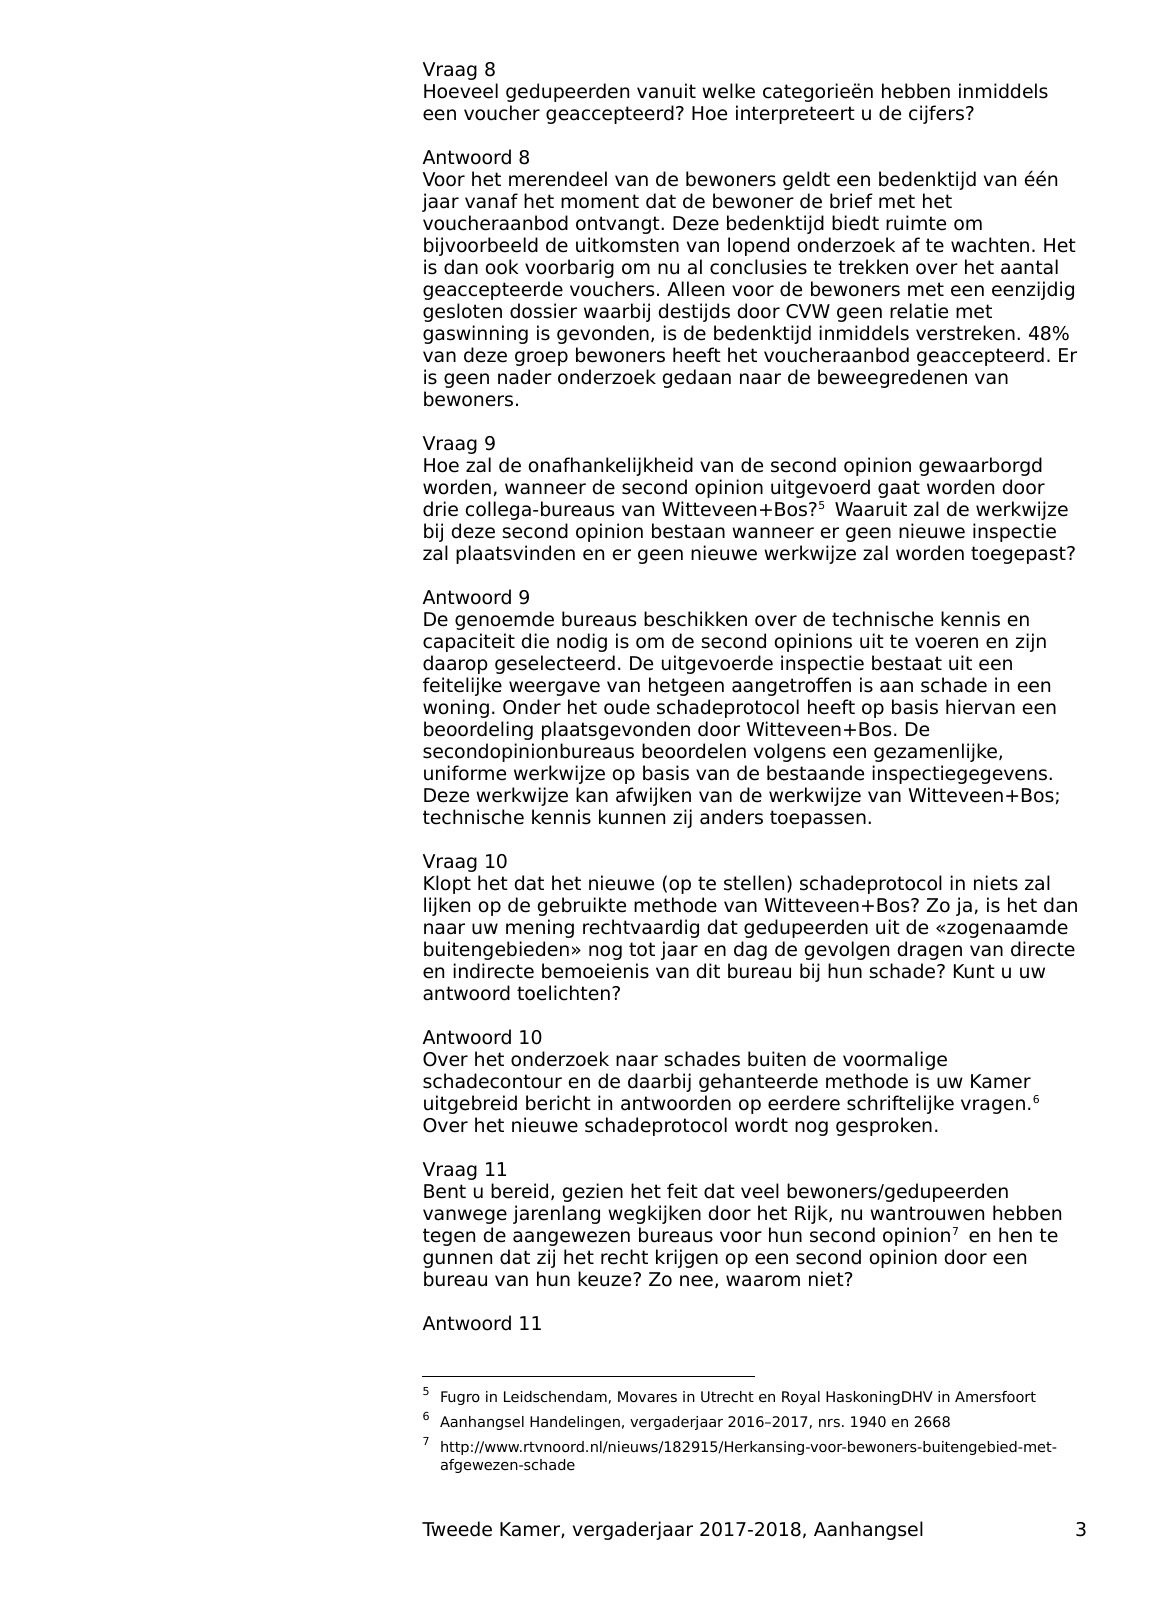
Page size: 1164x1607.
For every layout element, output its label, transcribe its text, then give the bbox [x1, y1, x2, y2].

text Antwoord 10 [422, 1027, 1087, 1049]
text Antwoord 11 [422, 1313, 1087, 1335]
text Fugro in Leidschendam, Movares in Utrecht en Royal HaskoningDHV in Amersfoort [422, 1385, 1087, 1407]
text Vraag 9 [422, 433, 1087, 455]
text Antwoord 8 [422, 147, 1087, 169]
text Vraag 8 [422, 59, 1087, 81]
text Klopt het dat het nieuwe (op te stellen) schadeprotocol in niets zal lijken op de gebruikte methode van Witteveen+Bos? Zo ja, is het dan naar uw mening rechtvaardig dat gedupeerden uit de «zogenaamde buitengebieden» nog tot jaar en dag de gevolgen dragen van directe en indirecte bemoeienis van dit bureau bij hun schade? Kunt u uw antwoord toelichten? [422, 873, 1087, 1005]
text Voor het merendeel van de bewoners geldt een bedenktijd van één jaar vanaf het moment dat de bewoner de brief met het voucheraanbod ontvangt. Deze bedenktijd biedt ruimte om bijvoorbeeld de uitkomsten van lopend onderzoek af te wachten. Het is dan ook voorbarig om nu al conclusies te trekken over het aantal geaccepteerde vouchers. Alleen voor de bewoners met een eenzijdig gesloten dossier waarbij destijds door CVW geen relatie met gaswinning is gevonden, is de bedenktijd inmiddels verstreken. 48% van deze groep bewoners heeft het voucheraanbod geaccepteerd. Er is geen nader onderzoek gedaan naar de beweegredenen van bewoners. [422, 169, 1087, 411]
text Aanhangsel Handelingen, vergaderjaar 2016–2017, nrs. 1940 en 2668 [422, 1410, 1087, 1432]
text http://www.rtvnoord.nl/nieuws/182915/Herkansing-voor-bewoners-buitengebied-met-afgewezen-schade [422, 1435, 1087, 1474]
text Antwoord 9 [422, 587, 1087, 609]
text Hoe zal de onafhankelijkheid van de second opinion gewaarborgd worden, wanneer de second opinion uitgevoerd gaat worden door drie collega-bureaus van Witteveen+Bos? Waaruit zal de werkwijze bij deze second opinion bestaan wanneer er geen nieuwe inspectie zal plaatsvinden en er geen nieuwe werkwijze zal worden toegepast? [422, 455, 1087, 565]
text Bent u bereid, gezien het feit dat veel bewoners/gedupeerden vanwege jarenlang wegkijken door het Rijk, nu wantrouwen hebben tegen de aangewezen bureaus voor hun second opinion en hen te gunnen dat zij het recht krijgen op een second opinion door een bureau van hun keuze? Zo nee, waarom niet? [422, 1181, 1087, 1291]
text De genoemde bureaus beschikken over de technische kennis en capaciteit die nodig is om de second opinions uit te voeren en zijn daarop geselecteerd. De uitgevoerde inspectie bestaat uit een feitelijke weergave van hetgeen aangetroffen is aan schade in een woning. Onder het oude schadeprotocol heeft op basis hiervan een beoordeling plaatsgevonden door Witteveen+Bos. De secondopinionbureaus beoordelen volgens een gezamenlijke, uniforme werkwijze op basis van de bestaande inspectiegegevens. Deze werkwijze kan afwijken van de werkwijze van Witteveen+Bos; technische kennis kunnen zij anders toepassen. [422, 609, 1087, 829]
text Vraag 11 [422, 1159, 1087, 1181]
text Vraag 10 [422, 851, 1087, 873]
text Hoeveel gedupeerden vanuit welke categorieën hebben inmiddels een voucher geaccepteerd? Hoe interpreteert u de cijfers? [422, 81, 1087, 125]
text Over het onderzoek naar schades buiten de voormalige schadecontour en de daarbij gehanteerde methode is uw Kamer uitgebreid bericht in antwoorden op eerdere schriftelijke vragen. Over het nieuwe schadeprotocol wordt nog gesproken. [422, 1049, 1087, 1137]
